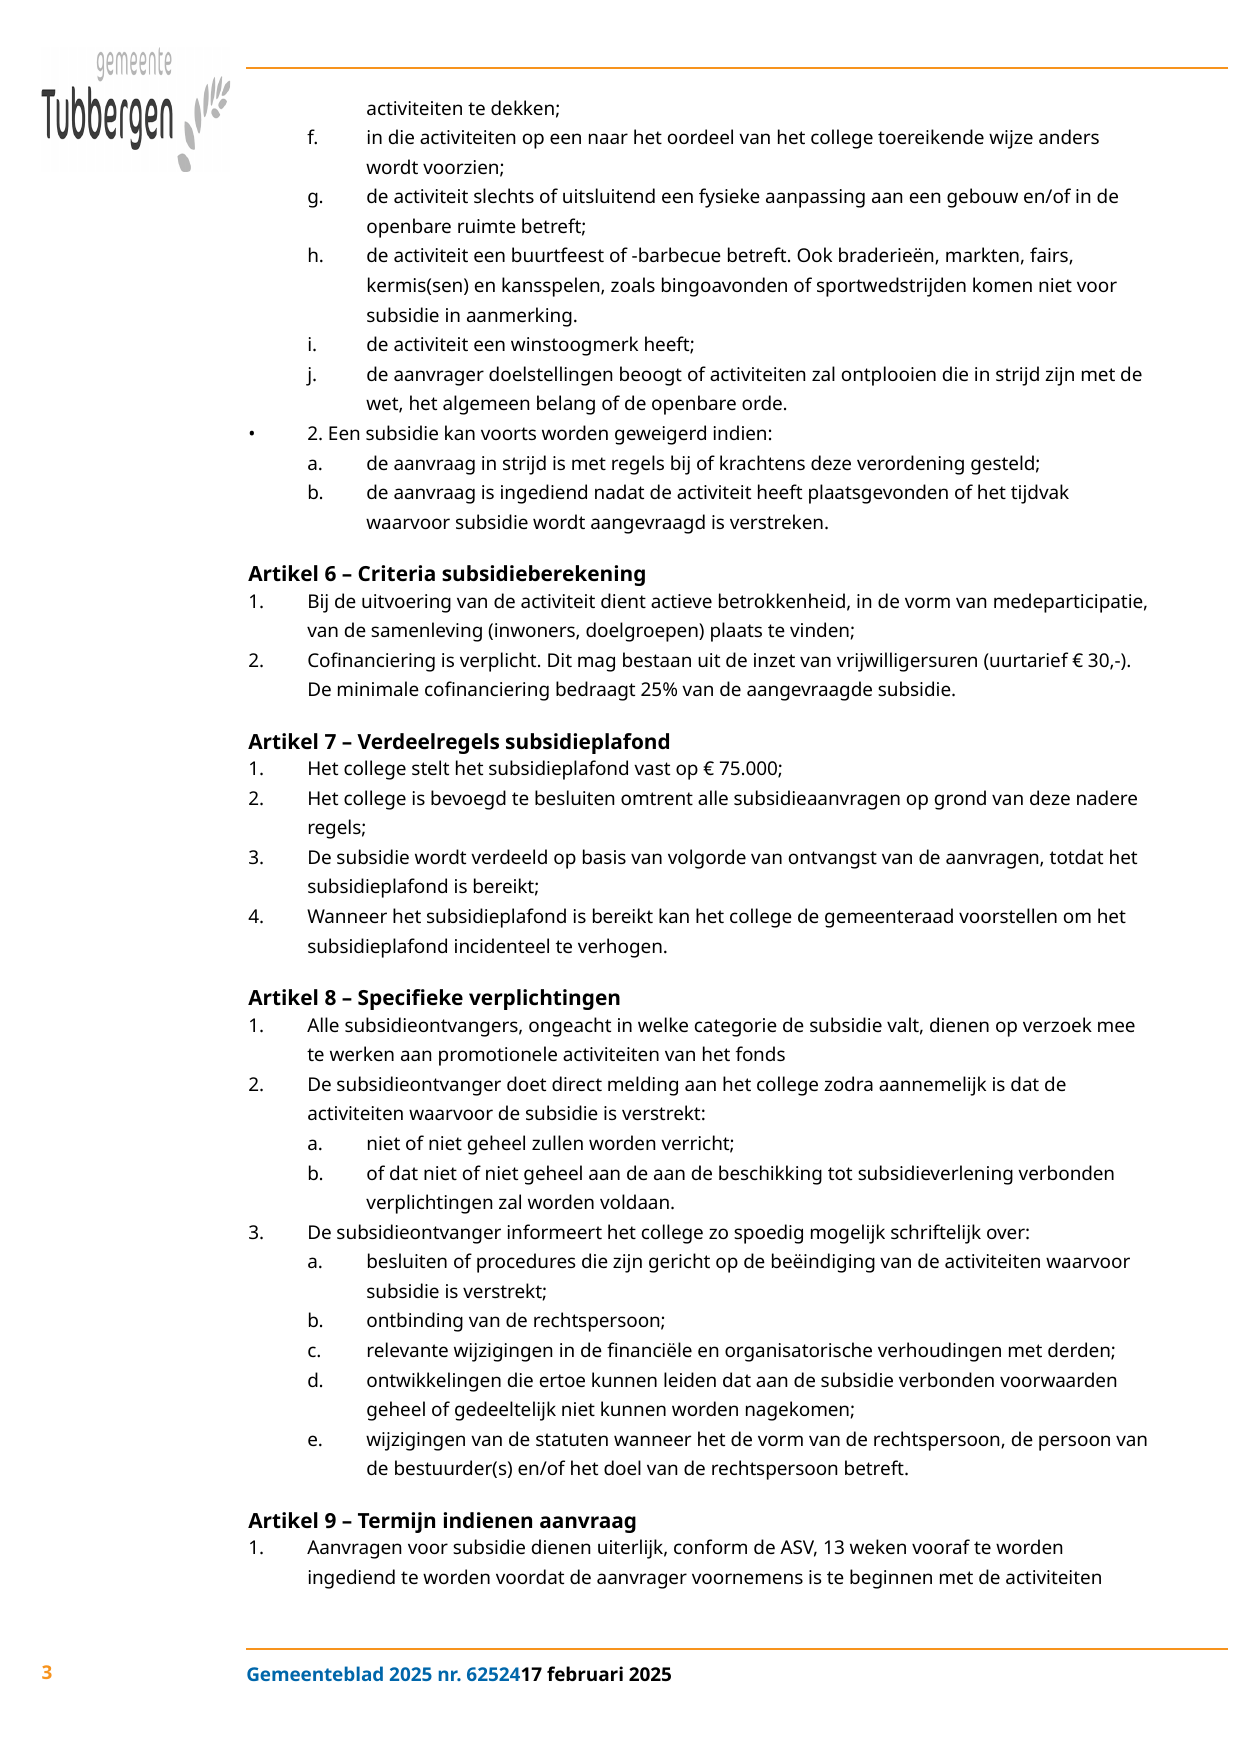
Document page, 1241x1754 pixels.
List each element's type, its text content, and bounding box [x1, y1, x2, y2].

text Artikel 6 – Criteria subsidieberekening [248, 559, 1152, 588]
list de activiteit een buurtfeest of -barbecue betreft. Ook braderieën, markten, fairs, kermis(sen) en kansspelen, zoals bingoavonden of sportwedstrijden komen niet voor subsidie in aanmerking. [307, 243, 1152, 328]
list relevante wijzigingen in de financiële en organisatorische verhoudingen met derden; [307, 1337, 1152, 1363]
list De subsidieontvanger doet direct melding aan het college zodra aannemelijk is dat de activiteiten waarvoor de subsidie is verstrekt: [248, 1071, 1152, 1126]
list besluiten of procedures die zijn gericht op de beëindiging van de activiteiten waarvoor subsidie is verstrekt; [307, 1248, 1152, 1304]
list De subsidie wordt verdeeld op basis van volgorde van ontvangst van de aanvragen, totdat het subsidieplafond is bereikt; [248, 844, 1152, 899]
list Het college stelt het subsidieplafond vast op € 75.000; [248, 755, 1152, 781]
list ontbinding van de rechtspersoon; [307, 1308, 1152, 1333]
text Artikel 8 – Specifieke verplichtingen [248, 983, 1152, 1012]
list de activiteit slechts of uitsluitend een fysieke aanpassing aan een gebouw en/of in de openbare ruimte betreft; [307, 183, 1152, 239]
text Artikel 7 – Verdeelregels subsidieplafond [248, 727, 1152, 755]
list activiteiten te dekken; [307, 95, 1152, 121]
list Het college is bevoegd te besluiten omtrent alle subsidieaanvragen op grond van deze nadere regels; [248, 785, 1152, 840]
picture [41, 47, 231, 172]
list 2. Een subsidie kan voorts worden geweigerd indien: [248, 420, 1152, 446]
list de aanvrager doelstellingen beoogt of activiteiten zal ontplooien die in strijd zijn met de wet, het algemeen belang of de openbare orde. [307, 361, 1152, 416]
list Wanneer het subsidieplafond is bereikt kan het college de gemeenteraad voorstellen om het subsidieplafond incidenteel te verhogen. [248, 903, 1152, 959]
list Cofinanciering is verplicht. Dit mag bestaan uit de inzet van vrijwilligersuren (uurtarief € 30,-). De minimale cofinanciering bedraagt 25% van de aangevraagde subsidie. [248, 647, 1152, 702]
list ontwikkelingen die ertoe kunnen leiden dat aan de subsidie verbonden voorwaarden geheel of gedeeltelijk niet kunnen worden nagekomen; [307, 1367, 1152, 1422]
text Artikel 9 – Termijn indienen aanvraag [248, 1506, 1152, 1534]
list Alle subsidieontvangers, ongeacht in welke categorie de subsidie valt, dienen op verzoek mee te werken aan promotionele activiteiten van het fonds [248, 1012, 1152, 1067]
list De subsidieontvanger informeert het college zo spoedig mogelijk schriftelijk over: [248, 1219, 1152, 1244]
list de aanvraag is ingediend nadat de activiteit heeft plaatsgevonden of het tijdvak waarvoor subsidie wordt aangevraagd is verstreken. [307, 479, 1152, 535]
list wijzigingen van de statuten wanneer het de vorm van de rechtspersoon, de persoon van de bestuurder(s) en/of het doel van de rechtspersoon betreft. [307, 1426, 1152, 1481]
list niet of niet geheel zullen worden verricht; [307, 1130, 1152, 1156]
list of dat niet of niet geheel aan de aan de beschikking tot subsidieverlening verbonden verplichtingen zal worden voldaan. [307, 1160, 1152, 1215]
list de activiteit een winstoogmerk heeft; [307, 331, 1152, 357]
list Bij de uitvoering van de activiteit dient actieve betrokkenheid, in de vorm van medeparticipatie, van de samenleving (inwoners, doelgroepen) plaats te vinden; [248, 588, 1152, 643]
list Aanvragen voor subsidie dienen uiterlijk, conform de ASV, 13 weken vooraf te worden ingediend te worden voordat de aanvrager voornemens is te beginnen met de activiteiten [248, 1534, 1152, 1590]
list in die activiteiten op een naar het oordeel van het college toereikende wijze anders wordt voorzien; [307, 124, 1152, 180]
list de aanvraag in strijd is met regels bij of krachtens deze verordening gesteld; [307, 450, 1152, 476]
